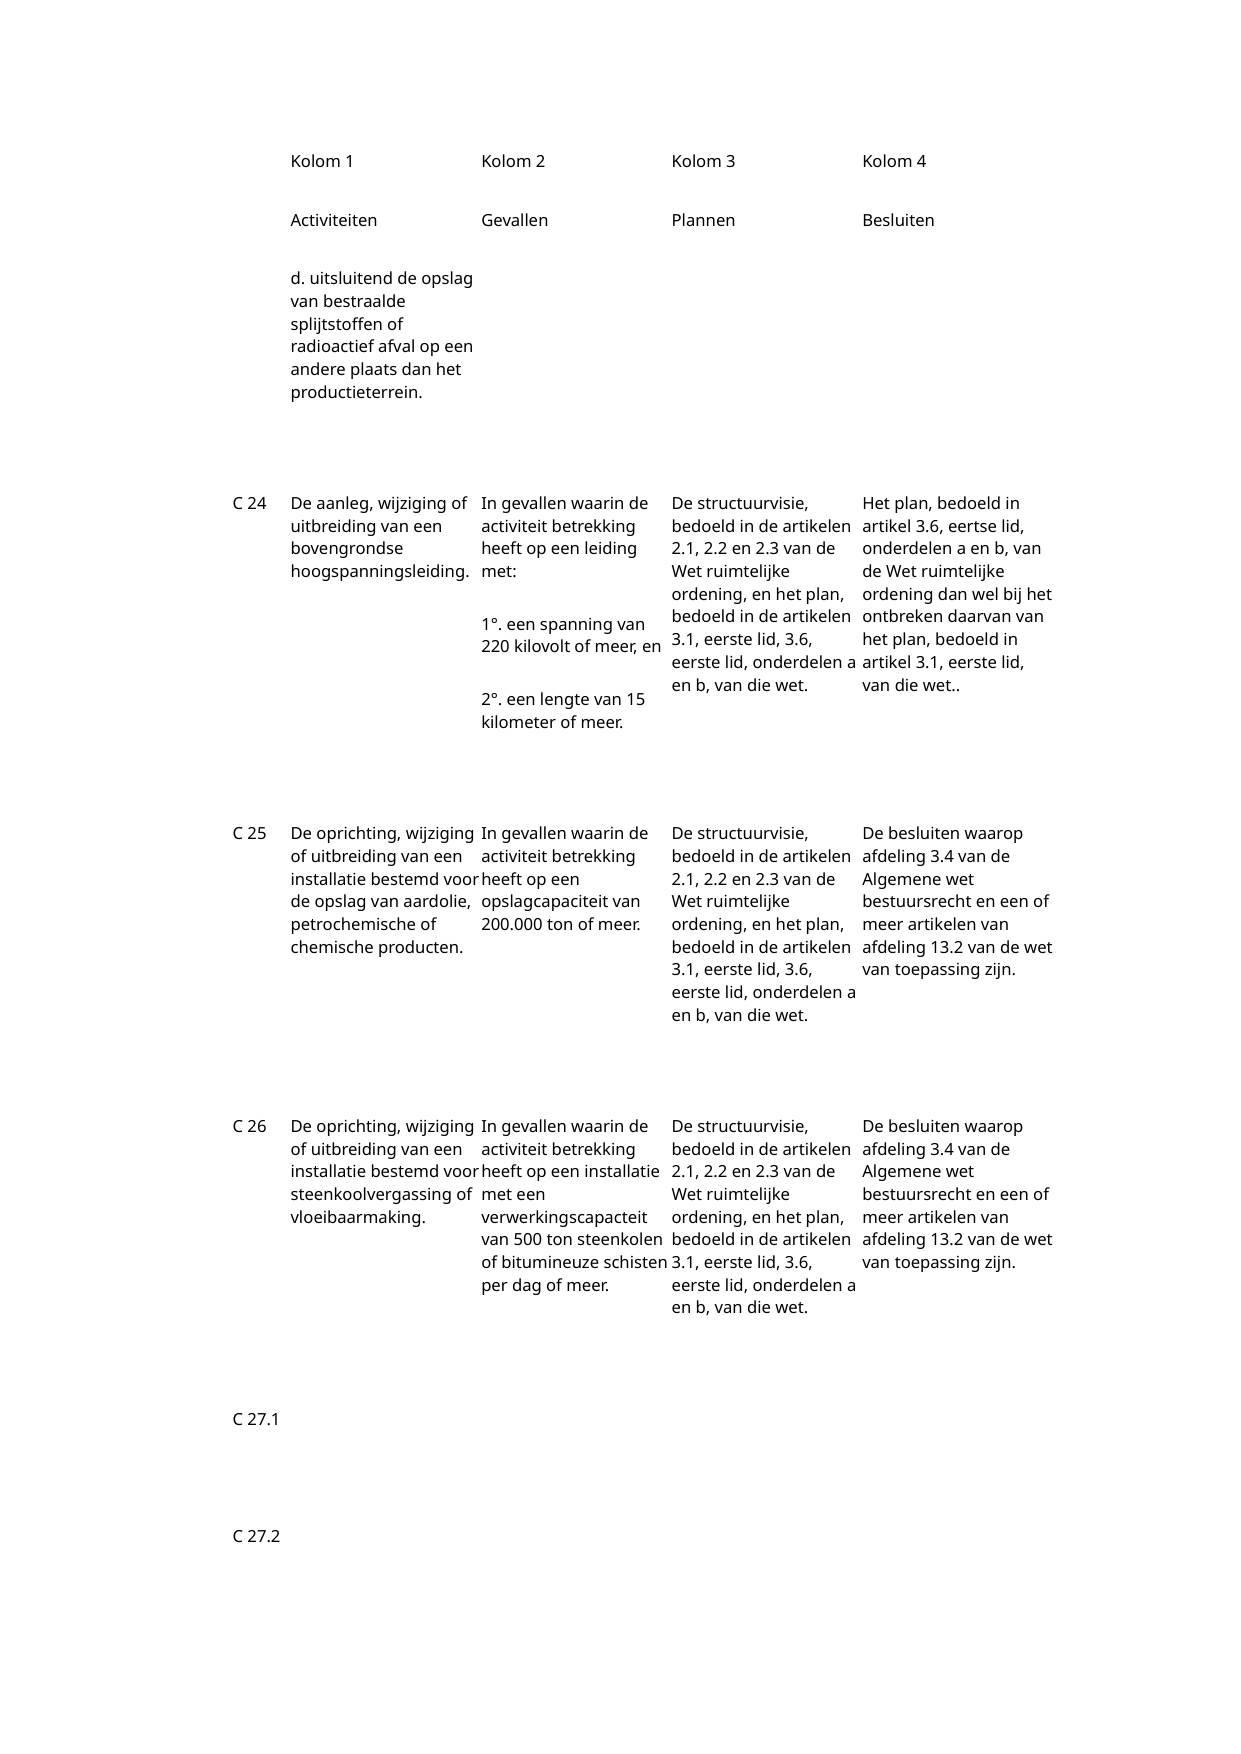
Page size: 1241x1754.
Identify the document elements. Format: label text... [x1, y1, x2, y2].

table_cell Gevallen [481, 209, 671, 267]
table_cell [290, 433, 481, 492]
table_header [233, 150, 290, 208]
table_cell In gevallen waarin de activiteit betrekking heeft op een leiding met: 1°. een spanning van 220 kilovolt of meer, en 2°. een lengte van 15 kilometer of meer. [481, 492, 671, 763]
table_cell [290, 1407, 481, 1466]
table_cell [290, 1349, 481, 1407]
table_header Kolom 3 [671, 150, 862, 208]
table_cell C 27.2 [233, 1524, 290, 1583]
table_cell [233, 1466, 290, 1524]
table_cell [671, 433, 862, 492]
table_cell [481, 1466, 671, 1524]
table_cell [290, 1466, 481, 1524]
table_cell De oprichting, wijziging of uitbreiding van een installatie bestemd voor steenkoolvergassing of vloeibaarmaking. [290, 1115, 481, 1349]
table_cell In gevallen waarin de activiteit betrekking heeft op een installatie met een verwerkingscapacteit van 500 ton steenkolen of bitumineuze schisten per dag of meer. [481, 1115, 671, 1349]
table_cell De besluiten waarop afdeling 3.4 van de Algemene wet bestuursrecht en een of meer artikelen van afdeling 13.2 van de wet van toepassing zijn. [862, 822, 1053, 1056]
table_cell [481, 1349, 671, 1407]
table_cell [233, 267, 290, 433]
table_cell [233, 1349, 290, 1407]
table_cell De structuurvisie, bedoeld in de artikelen 2.1, 2.2 en 2.3 van de Wet ruimtelijke ordening, en het plan, bedoeld in de artikelen 3.1, eerste lid, 3.6, eerste lid, onderdelen a en b, van die wet. [671, 1115, 862, 1349]
table_cell C 25 [233, 822, 290, 1056]
table_cell [671, 1466, 862, 1524]
table_cell [481, 433, 671, 492]
table_cell [671, 1524, 862, 1583]
table_cell De structuurvisie, bedoeld in de artikelen 2.1, 2.2 en 2.3 van de Wet ruimtelijke ordening, en het plan, bedoeld in de artikelen 3.1, eerste lid, 3.6, eerste lid, onderdelen a en b, van die wet. [671, 492, 862, 763]
table_cell [233, 763, 290, 822]
table_header Kolom 2 [481, 150, 671, 208]
table_cell De structuurvisie, bedoeld in de artikelen 2.1, 2.2 en 2.3 van de Wet ruimtelijke ordening, en het plan, bedoeld in de artikelen 3.1, eerste lid, 3.6, eerste lid, onderdelen a en b, van die wet. [671, 822, 862, 1056]
table_cell [862, 763, 1053, 822]
table_cell De aanleg, wijziging of uitbreiding van een bovengrondse hoogspanningsleiding. [290, 492, 481, 763]
table_cell [862, 1524, 1053, 1583]
table_cell [481, 1407, 671, 1466]
table_cell C 24 [233, 492, 290, 763]
table_cell [862, 1466, 1053, 1524]
table_cell [233, 433, 290, 492]
table_cell [481, 1056, 671, 1114]
table_cell [233, 1056, 290, 1114]
table_cell d. uitsluitend de opslag van bestraalde splijtstoffen of radioactief afval op een andere plaats dan het productieterrein. [290, 267, 481, 433]
table_cell [290, 1056, 481, 1114]
table_cell [233, 209, 290, 267]
table_cell Het plan, bedoeld in artikel 3.6, eertse lid, onderdelen a en b, van de Wet ruimtelijke ordening dan wel bij het ontbreken daarvan van het plan, bedoeld in artikel 3.1, eerste lid, van die wet.. [862, 492, 1053, 763]
table_cell [671, 267, 862, 433]
table_cell C 26 [233, 1115, 290, 1349]
table_header Kolom 4 [862, 150, 1053, 208]
table_cell [481, 267, 671, 433]
table_cell [862, 433, 1053, 492]
table_cell In gevallen waarin de activiteit betrekking heeft op een opslagcapaciteit van 200.000 ton of meer. [481, 822, 671, 1056]
table_cell C 27.1 [233, 1407, 290, 1466]
table_cell Besluiten [862, 209, 1053, 267]
table_cell [862, 267, 1053, 433]
table_cell [671, 763, 862, 822]
table_cell Activiteiten [290, 209, 481, 267]
table_cell [481, 1524, 671, 1583]
table_cell [290, 1524, 481, 1583]
table_cell [862, 1349, 1053, 1407]
table_cell [862, 1056, 1053, 1114]
table_cell [671, 1056, 862, 1114]
table_cell De oprichting, wijziging of uitbreiding van een installatie bestemd voor de opslag van aardolie, petrochemische of chemische producten. [290, 822, 481, 1056]
table_cell [671, 1407, 862, 1466]
table_cell Plannen [671, 209, 862, 267]
table_cell De besluiten waarop afdeling 3.4 van de Algemene wet bestuursrecht en een of meer artikelen van afdeling 13.2 van de wet van toepassing zijn. [862, 1115, 1053, 1349]
table_cell [671, 1349, 862, 1407]
table_cell [481, 763, 671, 822]
table_cell [290, 763, 481, 822]
table_cell [862, 1407, 1053, 1466]
table_header Kolom 1 [290, 150, 481, 208]
